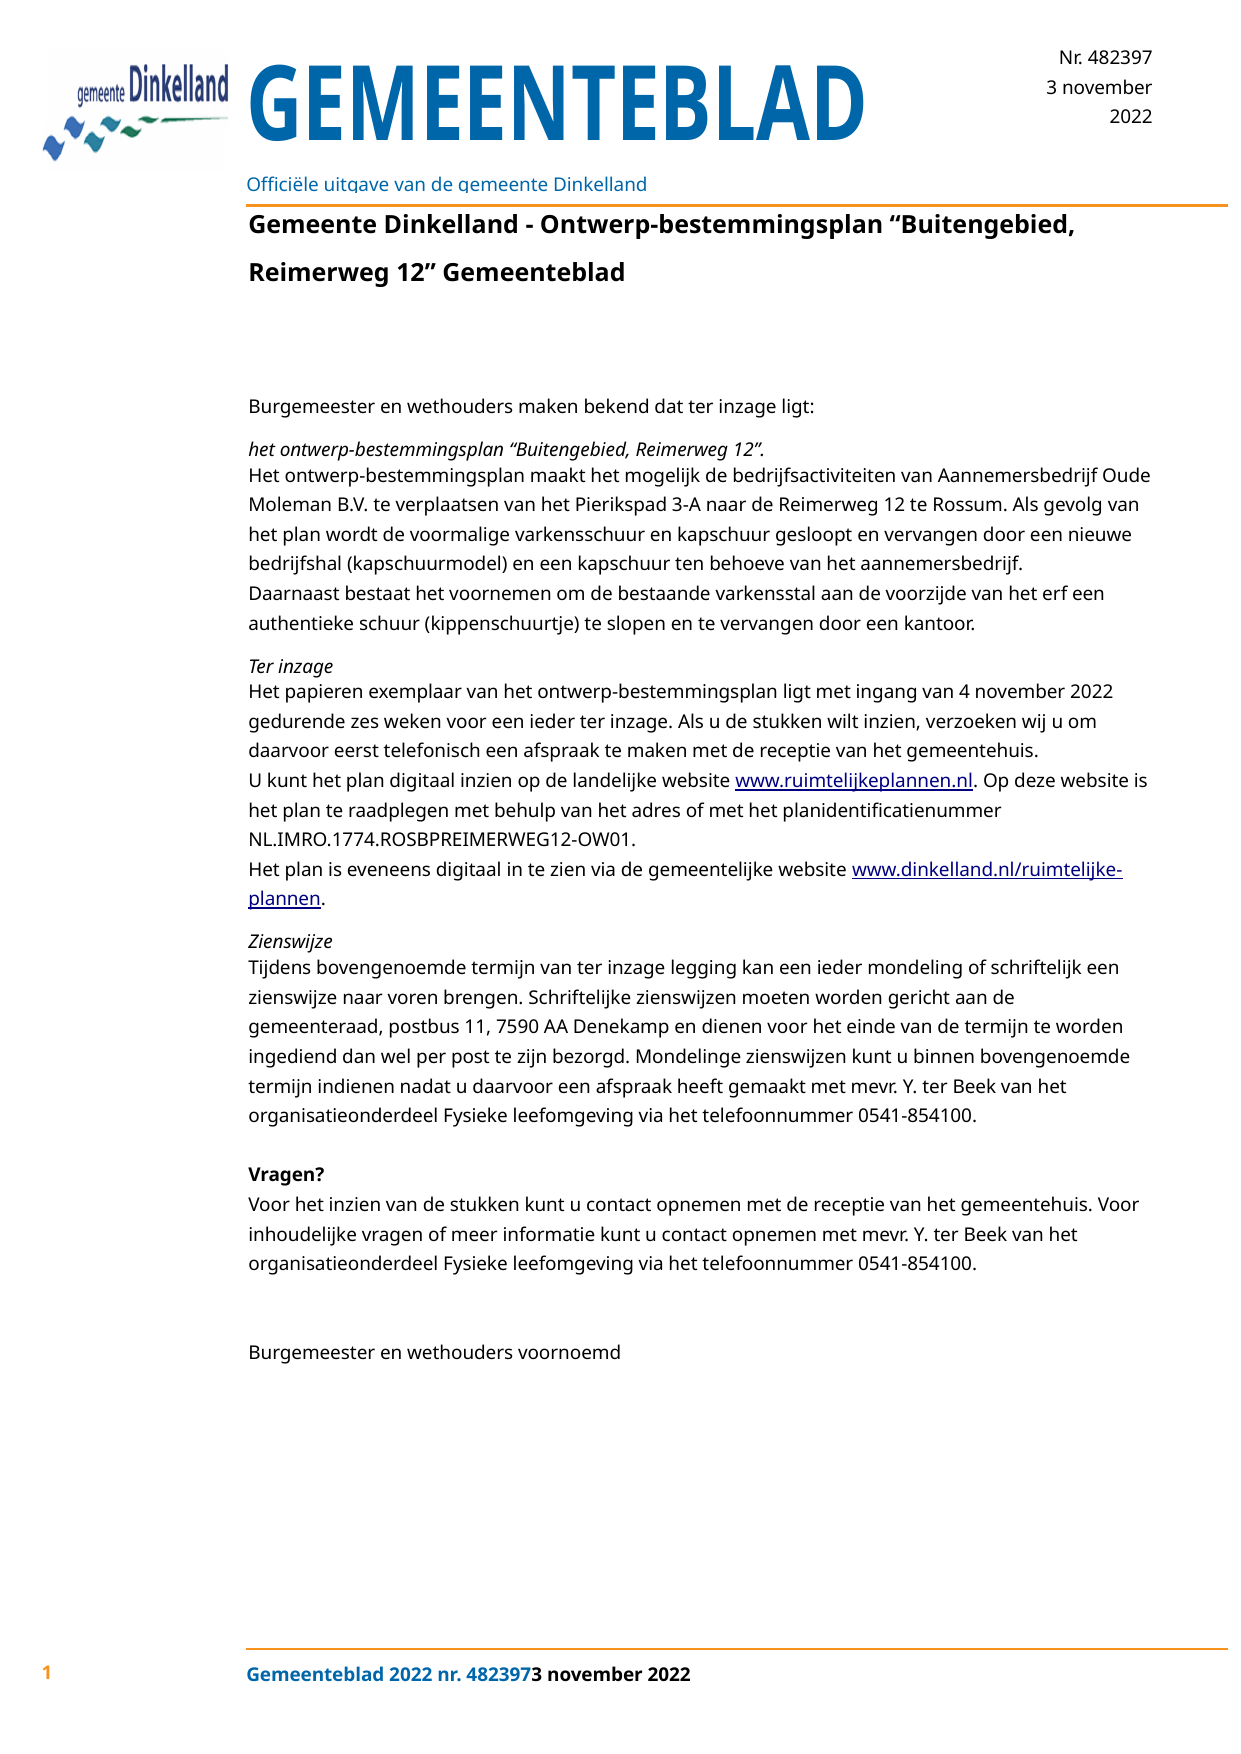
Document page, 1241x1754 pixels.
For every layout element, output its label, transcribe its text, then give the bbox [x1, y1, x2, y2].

text Voor het inzien van de stukken kunt u contact opnemen met de receptie van het gemeentehuis. Voor inhoudelijke vragen of meer informatie kunt u contact opnemen met mevr. Y. ter Beek van het organisatieonderdeel Fysieke leefomgeving via het telefoonnummer 0541-854100. [248, 1191, 1152, 1276]
text Het ontwerp-bestemmingsplan maakt het mogelijk de bedrijfsactiviteiten van Aannemersbedrijf Oude Moleman B.V. te verplaatsen van het Pierikspad 3-A naar de Reimerweg 12 te Rossum. Als gevolg van het plan wordt de voormalige varkensschuur en kapschuur gesloopt en vervangen door een nieuwe bedrijfshal (kapschuurmodel) en een kapschuur ten behoeve van het aannemersbedrijf. [248, 462, 1152, 576]
text Burgemeester en wethouders voornoemd [248, 1339, 1152, 1365]
text Zienswijze [248, 929, 1152, 954]
text Daarnaast bestaat het voornemen om de bestaande varkensstal aan de voorzijde van het erf een authentieke schuur (kippenschuurtje) te slopen en te vervangen door een kantoor. [248, 580, 1152, 635]
text Vragen? [248, 1162, 1152, 1187]
text Tijdens bovengenoemde termijn van ter inzage legging kan een ieder mondeling of schriftelijk een zienswijze naar voren brengen. Schriftelijke zienswijzen moeten worden gericht aan de gemeenteraad, postbus 11, 7590 AA Denekamp en dienen voor het einde van de termijn te worden ingediend dan wel per post te zijn bezorgd. Mondelinge zienswijzen kunt u binnen bovengenoemde termijn indienen nadat u daarvoor een afspraak heeft gemaakt met mevr. Y. ter Beek van het organisatieonderdeel Fysieke leefomgeving via het telefoonnummer 0541-854100. [248, 954, 1152, 1128]
text Gemeente Dinkelland - Ontwerp-bestemmingsplan “Buitengebied, Reimerweg 12” Gemeenteblad [248, 207, 1152, 288]
text Burgemeester en wethouders maken bekend dat ter inzage ligt: [248, 393, 1152, 419]
text Het plan is eveneens digitaal in te zien via de gemeentelijke website www.dinkelland.nl/ruimtelijke-plannen. [248, 856, 1152, 911]
text U kunt het plan digitaal inzien op de landelijke website www.ruimtelijkeplannen.nl. Op deze website is het plan te raadplegen met behulp van het adres of met het planidentificatienummer NL.IMRO.1774.ROSBPREIMERWEG12-OW01. [248, 767, 1152, 852]
picture [41, 47, 231, 172]
text Ter inzage [248, 653, 1152, 678]
text Het papieren exemplaar van het ontwerp-bestemmingsplan ligt met ingang van 4 november 2022 gedurende zes weken voor een ieder ter inzage. Als u de stukken wilt inzien, verzoeken wij u om daarvoor eerst telefonisch een afspraak te maken met de receptie van het gemeentehuis. [248, 678, 1152, 763]
text het ontwerp-bestemmingsplan “Buitengebied, Reimerweg 12”. [248, 436, 1152, 462]
